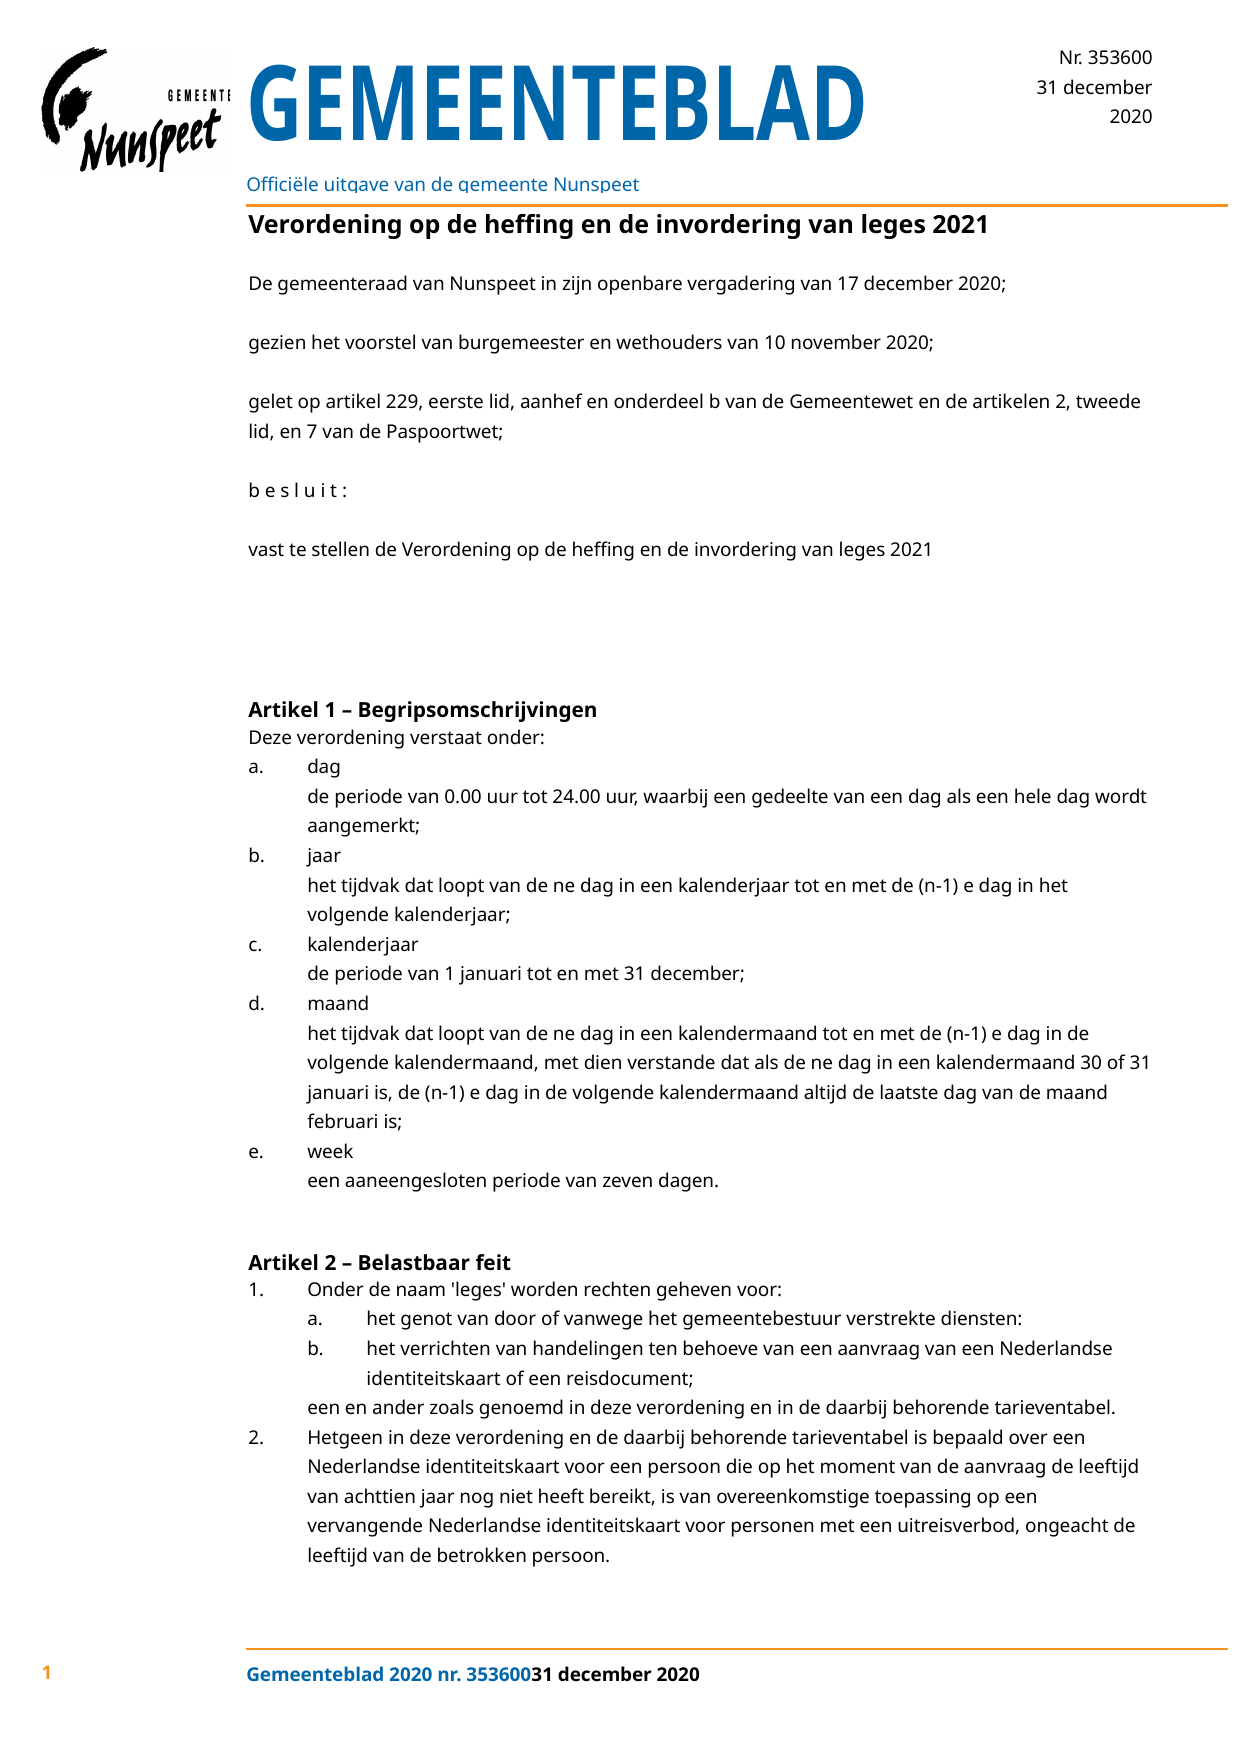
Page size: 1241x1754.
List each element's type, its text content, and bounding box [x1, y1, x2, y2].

list het tijdvak dat loopt van de ne dag in een kalendermaand tot en met de (n-1) e dag in de volgende kalendermaand, met dien verstande dat als de ne dag in een kalendermaand 30 of 31 januari is, de (n-1) e dag in de volgende kalendermaand altijd de laatste dag van de maand februari is; [248, 1020, 1152, 1134]
text De gemeenteraad van Nunspeet in zijn openbare vergadering van 17 december 2020; [248, 270, 1152, 296]
list de periode van 1 januari tot en met 31 december; [248, 961, 1152, 986]
text Deze verordening verstaat onder: [248, 724, 1152, 749]
text Verordening op de heffing en de invordering van leges 2021 [248, 207, 1152, 241]
text Artikel 1 – Begripsomschrijvingen [248, 695, 1152, 724]
text vast te stellen de Verordening op de heffing en de invordering van leges 2021 [248, 537, 1152, 562]
list jaar [248, 842, 1152, 868]
text gezien het voorstel van burgemeester en wethouders van 10 november 2020; [248, 329, 1152, 355]
picture [41, 47, 231, 172]
list het tijdvak dat loopt van de ne dag in een kalenderjaar tot en met de (n-1) e dag in het volgende kalenderjaar; [248, 872, 1152, 927]
list het verrichten van handelingen ten behoeve van een aanvraag van een Nederlandse identiteitskaart of een reisdocument; [307, 1335, 1152, 1391]
text Artikel 2 – Belastbaar feit [248, 1248, 1152, 1276]
text b e s l u i t : [248, 477, 1152, 503]
list Onder de naam 'leges' worden rechten geheven voor: [248, 1276, 1152, 1302]
text gelet op artikel 229, eerste lid, aanhef en onderdeel b van de Gemeentewet en de artikelen 2, tweede lid, en 7 van de Paspoortwet; [248, 389, 1152, 444]
list een en ander zoals genoemd in deze verordening en in de daarbij behorende tarieventabel. [248, 1394, 1152, 1420]
list week [248, 1138, 1152, 1164]
list kalenderjaar [248, 931, 1152, 957]
list een aaneengesloten periode van zeven dagen. [248, 1168, 1152, 1193]
list dag [248, 753, 1152, 779]
list de periode van 0.00 uur tot 24.00 uur, waarbij een gedeelte van een dag als een hele dag wordt aangemerkt; [248, 783, 1152, 838]
list het genot van door of vanwege het gemeentebestuur verstrekte diensten: [307, 1306, 1152, 1331]
list maand [248, 990, 1152, 1016]
list Hetgeen in deze verordening en de daarbij behorende tarieventabel is bepaald over een Nederlandse identiteitskaart voor een persoon die op het moment van de aanvraag de leeftijd van achttien jaar nog niet heeft bereikt, is van overeenkomstige toepassing op een vervangende Nederlandse identiteitskaart voor personen met een uitreisverbod, ongeacht de leeftijd van de betrokken persoon. [248, 1424, 1152, 1568]
